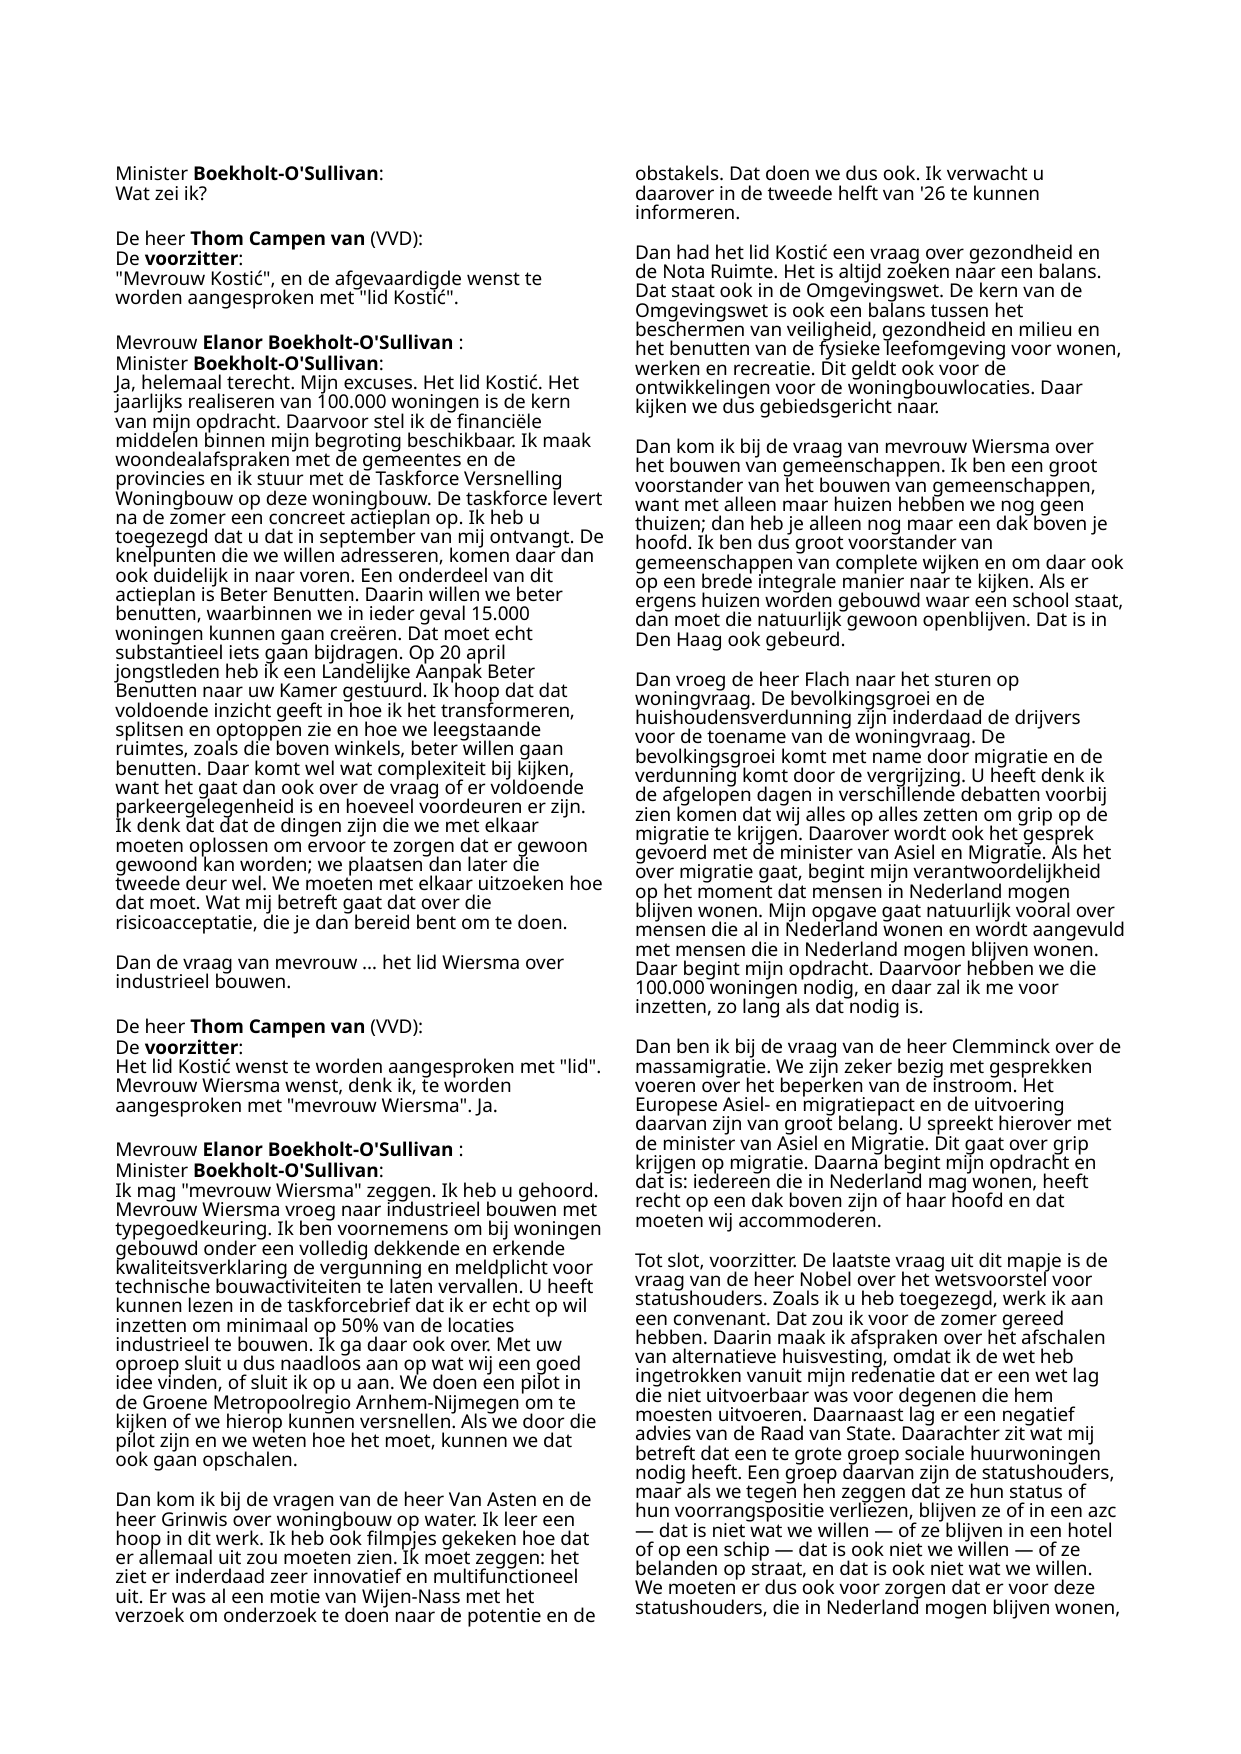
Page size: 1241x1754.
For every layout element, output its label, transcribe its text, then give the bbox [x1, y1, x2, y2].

text Dan de vraag van mevrouw … het lid Wiersma over industrieel bouwen. [115, 954, 605, 992]
text Wat zei ik? [115, 184, 605, 204]
text Ik mag "mevrouw Wiersma" zeggen. Ik heb u gehoord. Mevrouw Wiersma vroeg naar industrieel bouwen met typegoedkeuring. Ik ben voornemens om bij woningen gebouwd onder een volledig dekkende en erkende kwaliteitsverklaring de vergunning en meldplicht voor technische bouwactiviteiten te laten vervallen. U heeft kunnen lezen in de taskforcebrief dat ik er echt op wil inzetten om minimaal op 50% van de locaties industrieel te bouwen. Ik ga daar ook over. Met uw oproep sluit u dus naadloos aan op wat wij een goed idee vinden, of sluit ik op u aan. We doen een pilot in de Groene Metropoolregio Arnhem-Nijmegen om te kijken of we hierop kunnen versnellen. Als we door die pilot zijn en we weten hoe het moet, kunnen we dat ook gaan opschalen. [115, 1182, 605, 1471]
text Minister Boekholt-O'Sullivan: [115, 355, 605, 374]
text Dan ben ik bij de vraag van de heer Clemminck over de massamigratie. We zijn zeker bezig met gesprekken voeren over het beperken van de instroom. Het Europese Asiel- en migratiepact en de uitvoering daarvan zijn van groot belang. U spreekt hierover met de minister van Asiel en Migratie. Dit gaat over grip krijgen op migratie. Daarna begint mijn opdracht en dat is: iedereen die in Nederland mag wonen, heeft recht op een dak boven zijn of haar hoofd en dat moeten wij accommoderen. [635, 1038, 1125, 1231]
text Mevrouw Elanor Boekholt-O'Sullivan : [115, 329, 605, 355]
text Het lid Kostić wenst te worden aangesproken met "lid". Mevrouw Wiersma wenst, denk ik, te worden aangesproken met "mevrouw Wiersma". Ja. [115, 1058, 605, 1116]
text Dan had het lid Kostić een vraag over gezondheid en de Nota Ruimte. Het is altijd zoeken naar een balans. Dat staat ook in de Omgevingswet. De kern van de Omgevingswet is ook een balans tussen het beschermen van veiligheid, gezondheid en milieu en het benutten van de fysieke leefomgeving voor wonen, werken en recreatie. Dit geldt ook voor de ontwikkelingen voor de woningbouwlocaties. Daar kijken we dus gebiedsgericht naar. [635, 244, 1125, 417]
text Minister Boekholt-O'Sullivan: [115, 1162, 605, 1182]
text Minister Boekholt-O'Sullivan: [115, 165, 605, 184]
text obstakels. Dat doen we dus ook. Ik verwacht u daarover in de tweede helft van '26 te kunnen informeren. [635, 165, 1125, 223]
text De voorzitter: [115, 1039, 605, 1058]
text De heer Thom Campen van (VVD): [115, 1013, 605, 1039]
text De heer Thom Campen van (VVD): [115, 225, 605, 250]
text "Mevrouw Kostić", en de afgevaardigde wenst te worden aangesproken met "lid Kostić". [115, 270, 605, 308]
text Dan kom ik bij de vraag van mevrouw Wiersma over het bouwen van gemeenschappen. Ik ben een groot voorstander van het bouwen van gemeenschappen, want met alleen maar huizen hebben we nog geen thuizen; dan heb je alleen nog maar een dak boven je hoofd. Ik ben dus groot voorstander van gemeenschappen van complete wijken en om daar ook op een brede integrale manier naar te kijken. Als er ergens huizen worden gebouwd waar een school staat, dan moet die natuurlijk gewoon openblijven. Dat is in Den Haag ook gebeurd. [635, 438, 1125, 650]
text Ja, helemaal terecht. Mijn excuses. Het lid Kostić. Het jaarlijks realiseren van 100.000 woningen is de kern van mijn opdracht. Daarvoor stel ik de financiële middelen binnen mijn begroting beschikbaar. Ik maak woondealafspraken met de gemeentes en de provincies en ik stuur met de Taskforce Versnelling Woningbouw op deze woningbouw. De taskforce levert na de zomer een concreet actieplan op. Ik heb u toegezegd dat u dat in september van mij ontvangt. De knelpunten die we willen adresseren, komen daar dan ook duidelijk in naar voren. Een onderdeel van dit actieplan is Beter Benutten. Daarin willen we beter benutten, waarbinnen we in ieder geval 15.000 woningen kunnen gaan creëren. Dat moet echt substantieel iets gaan bijdragen. Op 20 april jongstleden heb ik een Landelijke Aanpak Beter Benutten naar uw Kamer gestuurd. Ik hoop dat dat voldoende inzicht geeft in hoe ik het transformeren, splitsen en optoppen zie en hoe we leegstaande ruimtes, zoals die boven winkels, beter willen gaan benutten. Daar komt wel wat complexiteit bij kijken, want het gaat dan ook over de vraag of er voldoende parkeergelegenheid is en hoeveel voordeuren er zijn. Ik denk dat dat de dingen zijn die we met elkaar moeten oplossen om ervoor te zorgen dat er gewoon gewoond kan worden; we plaatsen dan later die tweede deur wel. We moeten met elkaar uitzoeken hoe dat moet. Wat mij betreft gaat dat over die risicoacceptatie, die je dan bereid bent om te doen. [115, 374, 605, 933]
text Dan kom ik bij de vragen van de heer Van Asten en de heer Grinwis over woningbouw op water. Ik leer een hoop in dit werk. Ik heb ook filmpjes gekeken hoe dat er allemaal uit zou moeten zien. Ik moet zeggen: het ziet er inderdaad zeer innovatief en multifunctioneel uit. Er was al een motie van Wijen-Nass met het verzoek om onderzoek te doen naar de potentie en de [115, 1491, 605, 1626]
text Tot slot, voorzitter. De laatste vraag uit dit mapje is de vraag van de heer Nobel over het wetsvoorstel voor statushouders. Zoals ik u heb toegezegd, werk ik aan een convenant. Dat zou ik voor de zomer gereed hebben. Daarin maak ik afspraken over het afschalen van alternatieve huisvesting, omdat ik de wet heb ingetrokken vanuit mijn redenatie dat er een wet lag die niet uitvoerbaar was voor degenen die hem moesten uitvoeren. Daarnaast lag er een negatief advies van de Raad van State. Daarachter zit wat mij betreft dat een te grote groep sociale huurwoningen nodig heeft. Een groep daarvan zijn de statushouders, maar als we tegen hen zeggen dat ze hun status of hun voorrangspositie verliezen, blijven ze of in een azc — dat is niet wat we willen — of ze blijven in een hotel of op een schip — dat is ook niet we willen — of ze belanden op straat, en dat is ook niet wat we willen. We moeten er dus ook voor zorgen dat er voor deze statushouders, die in Nederland mogen blijven wonen, [635, 1252, 1125, 1618]
text Mevrouw Elanor Boekholt-O'Sullivan : [115, 1137, 605, 1162]
text Dan vroeg de heer Flach naar het sturen op woningvraag. De bevolkingsgroei en de huishoudensverdunning zijn inderdaad de drijvers voor de toename van de woningvraag. De bevolkingsgroei komt met name door migratie en de verdunning komt door de vergrijzing. U heeft denk ik de afgelopen dagen in verschillende debatten voorbij zien komen dat wij alles op alles zetten om grip op de migratie te krijgen. Daarover wordt ook het gesprek gevoerd met de minister van Asiel en Migratie. Als het over migratie gaat, begint mijn verantwoordelijkheid op het moment dat mensen in Nederland mogen blijven wonen. Mijn opgave gaat natuurlijk vooral over mensen die al in Nederland wonen en wordt aangevuld met mensen die in Nederland mogen blijven wonen. Daar begint mijn opdracht. Daarvoor hebben we die 100.000 woningen nodig, en daar zal ik me voor inzetten, zo lang als dat nodig is. [635, 671, 1125, 1018]
text De voorzitter: [115, 250, 605, 270]
